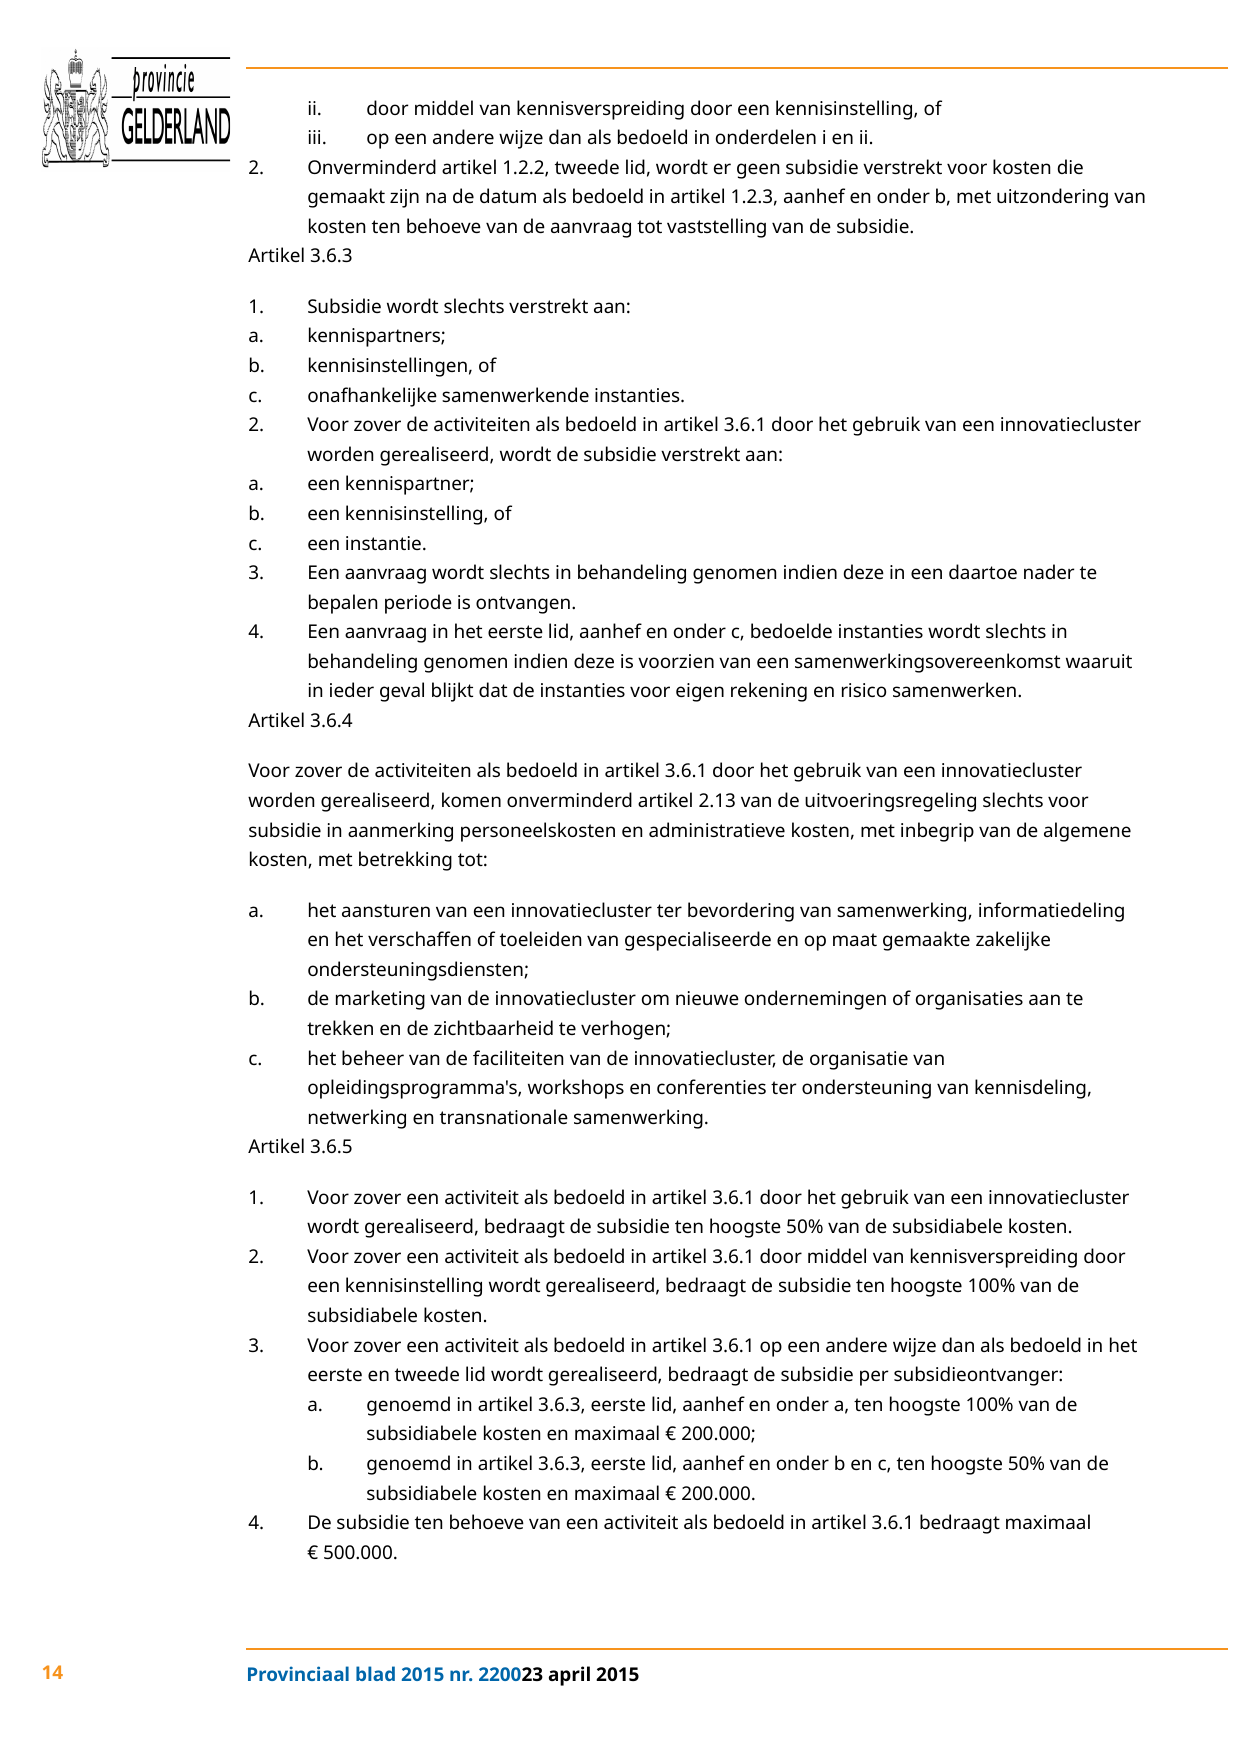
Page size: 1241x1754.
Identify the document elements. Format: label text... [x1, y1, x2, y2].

list onafhankelijke samenwerkende instanties. [248, 382, 1152, 408]
list genoemd in artikel 3.6.3, eerste lid, aanhef en onder b en c, ten hoogste 50% van de subsidiabele kosten en maximaal € 200.000. [307, 1450, 1152, 1506]
list De subsidie ten behoeve van een activiteit als bedoeld in artikel 3.6.1 bedraagt maximaal € 500.000. [248, 1509, 1152, 1565]
list Onverminderd artikel 1.2.2, tweede lid, wordt er geen subsidie verstrekt voor kosten die gemaakt zijn na de datum als bedoeld in artikel 1.2.3, aanhef en onder b, met uitzondering van kosten ten behoeve van de aanvraag tot vaststelling van de subsidie. [248, 154, 1152, 239]
text Artikel 3.6.5 [248, 1133, 1152, 1159]
list door middel van kennisverspreiding door een kennisinstelling, of [307, 95, 1152, 121]
list een kennispartner; [248, 471, 1152, 496]
list een kennisinstelling, of [248, 500, 1152, 526]
list Voor zover de activiteiten als bedoeld in artikel 3.6.1 door het gebruik van een innovatiecluster worden gerealiseerd, wordt de subsidie verstrekt aan: [248, 411, 1152, 467]
text Artikel 3.6.4 [248, 707, 1152, 733]
list kennisinstellingen, of [248, 352, 1152, 378]
list het aansturen van een innovatiecluster ter bevordering van samenwerking, informatiedeling en het verschaffen of toeleiden van gespecialiseerde en op maat gemaakte zakelijke ondersteuningsdiensten; [248, 897, 1152, 982]
text Voor zover de activiteiten als bedoeld in artikel 3.6.1 door het gebruik van een innovatiecluster worden gerealiseerd, komen onverminderd artikel 2.13 van de uitvoeringsregeling slechts voor subsidie in aanmerking personeelskosten en administratieve kosten, met inbegrip van de algemene kosten, met betrekking tot: [248, 758, 1152, 872]
list Voor zover een activiteit als bedoeld in artikel 3.6.1 door het gebruik van een innovatiecluster wordt gerealiseerd, bedraagt de subsidie ten hoogste 50% van de subsidiabele kosten. [248, 1184, 1152, 1239]
list genoemd in artikel 3.6.3, eerste lid, aanhef en onder a, ten hoogste 100% van de subsidiabele kosten en maximaal € 200.000; [307, 1391, 1152, 1446]
list Een aanvraag wordt slechts in behandeling genomen indien deze in een daartoe nader te bepalen periode is ontvangen. [248, 559, 1152, 615]
list kennispartners; [248, 323, 1152, 348]
list Voor zover een activiteit als bedoeld in artikel 3.6.1 op een andere wijze dan als bedoeld in het eerste en tweede lid wordt gerealiseerd, bedraagt de subsidie per subsidieontvanger: [248, 1332, 1152, 1387]
list Voor zover een activiteit als bedoeld in artikel 3.6.1 door middel van kennisverspreiding door een kennisinstelling wordt gerealiseerd, bedraagt de subsidie ten hoogste 100% van de subsidiabele kosten. [248, 1243, 1152, 1328]
list een instantie. [248, 530, 1152, 556]
picture [41, 47, 231, 172]
list Een aanvraag in het eerste lid, aanhef en onder c, bedoelde instanties wordt slechts in behandeling genomen indien deze is voorzien van een samenwerkingsovereenkomst waaruit in ieder geval blijkt dat de instanties voor eigen rekening en risico samenwerken. [248, 618, 1152, 703]
list het beheer van de faciliteiten van de innovatiecluster, de organisatie van opleidingsprogramma's, workshops en conferenties ter ondersteuning van kennisdeling, netwerking en transnationale samenwerking. [248, 1045, 1152, 1130]
list Subsidie wordt slechts verstrekt aan: [248, 293, 1152, 319]
list op een andere wijze dan als bedoeld in onderdelen i en ii. [307, 124, 1152, 150]
text Artikel 3.6.3 [248, 243, 1152, 268]
list de marketing van de innovatiecluster om nieuwe ondernemingen of organisaties aan te trekken en de zichtbaarheid te verhogen; [248, 986, 1152, 1041]
